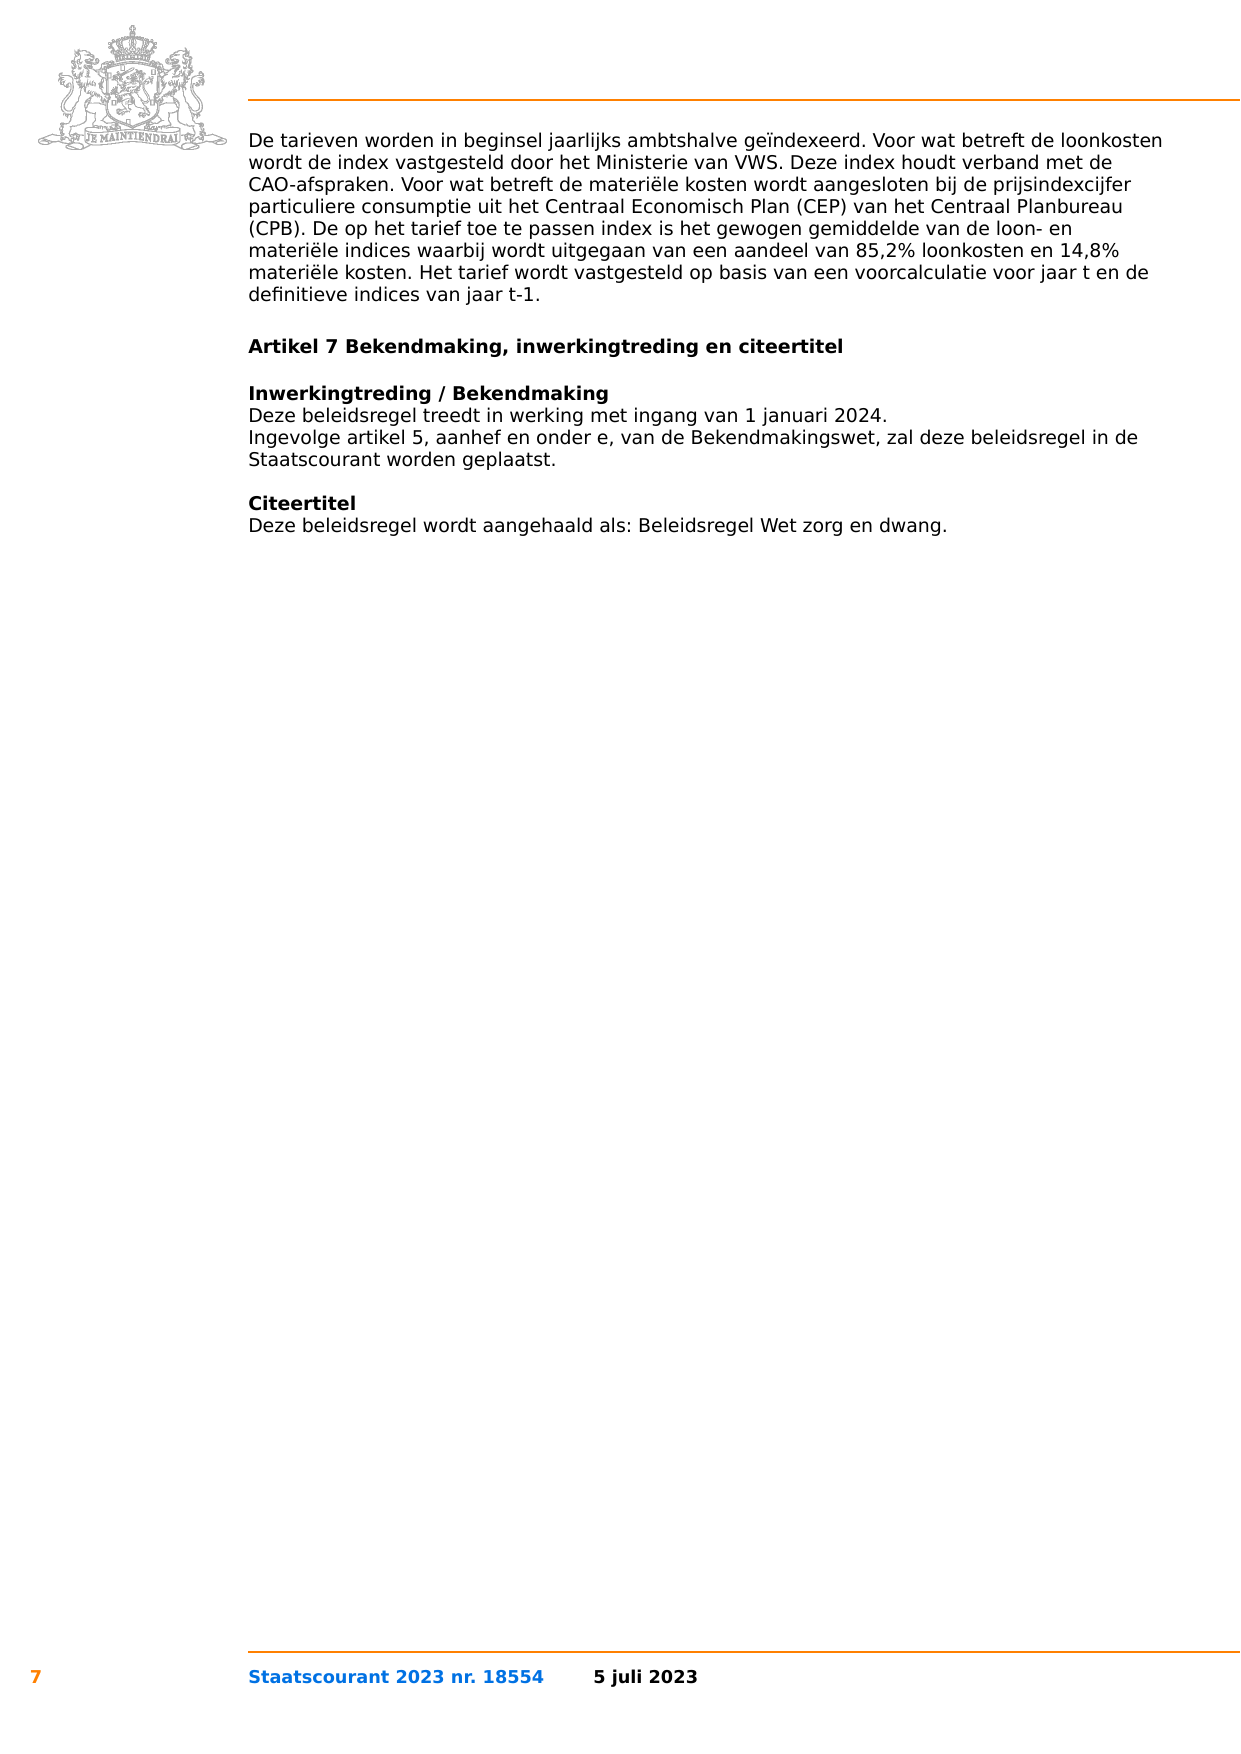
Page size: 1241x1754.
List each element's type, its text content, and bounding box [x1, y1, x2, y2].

picture [38, 25, 227, 150]
subtitle Artikel 7 Bekendmaking, inwerkingtreding en citeertitel [248, 336, 1163, 358]
subtitle Inwerkingtreding / Bekendmaking [248, 383, 1163, 405]
subtitle Citeertitel [248, 492, 1163, 514]
text Ingevolge artikel 5, aanhef en onder e, van de Bekendmakingswet, zal deze beleidsregel in de Staatscourant worden geplaatst. [248, 427, 1163, 471]
text Deze beleidsregel treedt in werking met ingang van 1 januari 2024. [248, 405, 1163, 427]
text Deze beleidsregel wordt aangehaald als: Beleidsregel Wet zorg en dwang. [248, 514, 1163, 536]
text De tarieven worden in beginsel jaarlijks ambtshalve geïndexeerd. Voor wat betreft de loonkosten wordt de index vastgesteld door het Ministerie van VWS. Deze index houdt verband met de CAO-afspraken. Voor wat betreft de materiële kosten wordt aangesloten bij de prijsindexcijfer particuliere consumptie uit het Centraal Economisch Plan (CEP) van het Centraal Planbureau (CPB). De op het tarief toe te passen index is het gewogen gemiddelde van de loon- en materiële indices waarbij wordt uitgegaan van een aandeel van 85,2% loonkosten en 14,8% materiële kosten. Het tarief wordt vastgesteld op basis van een voorcalculatie voor jaar t en de definitieve indices van jaar t-1. [248, 130, 1163, 306]
